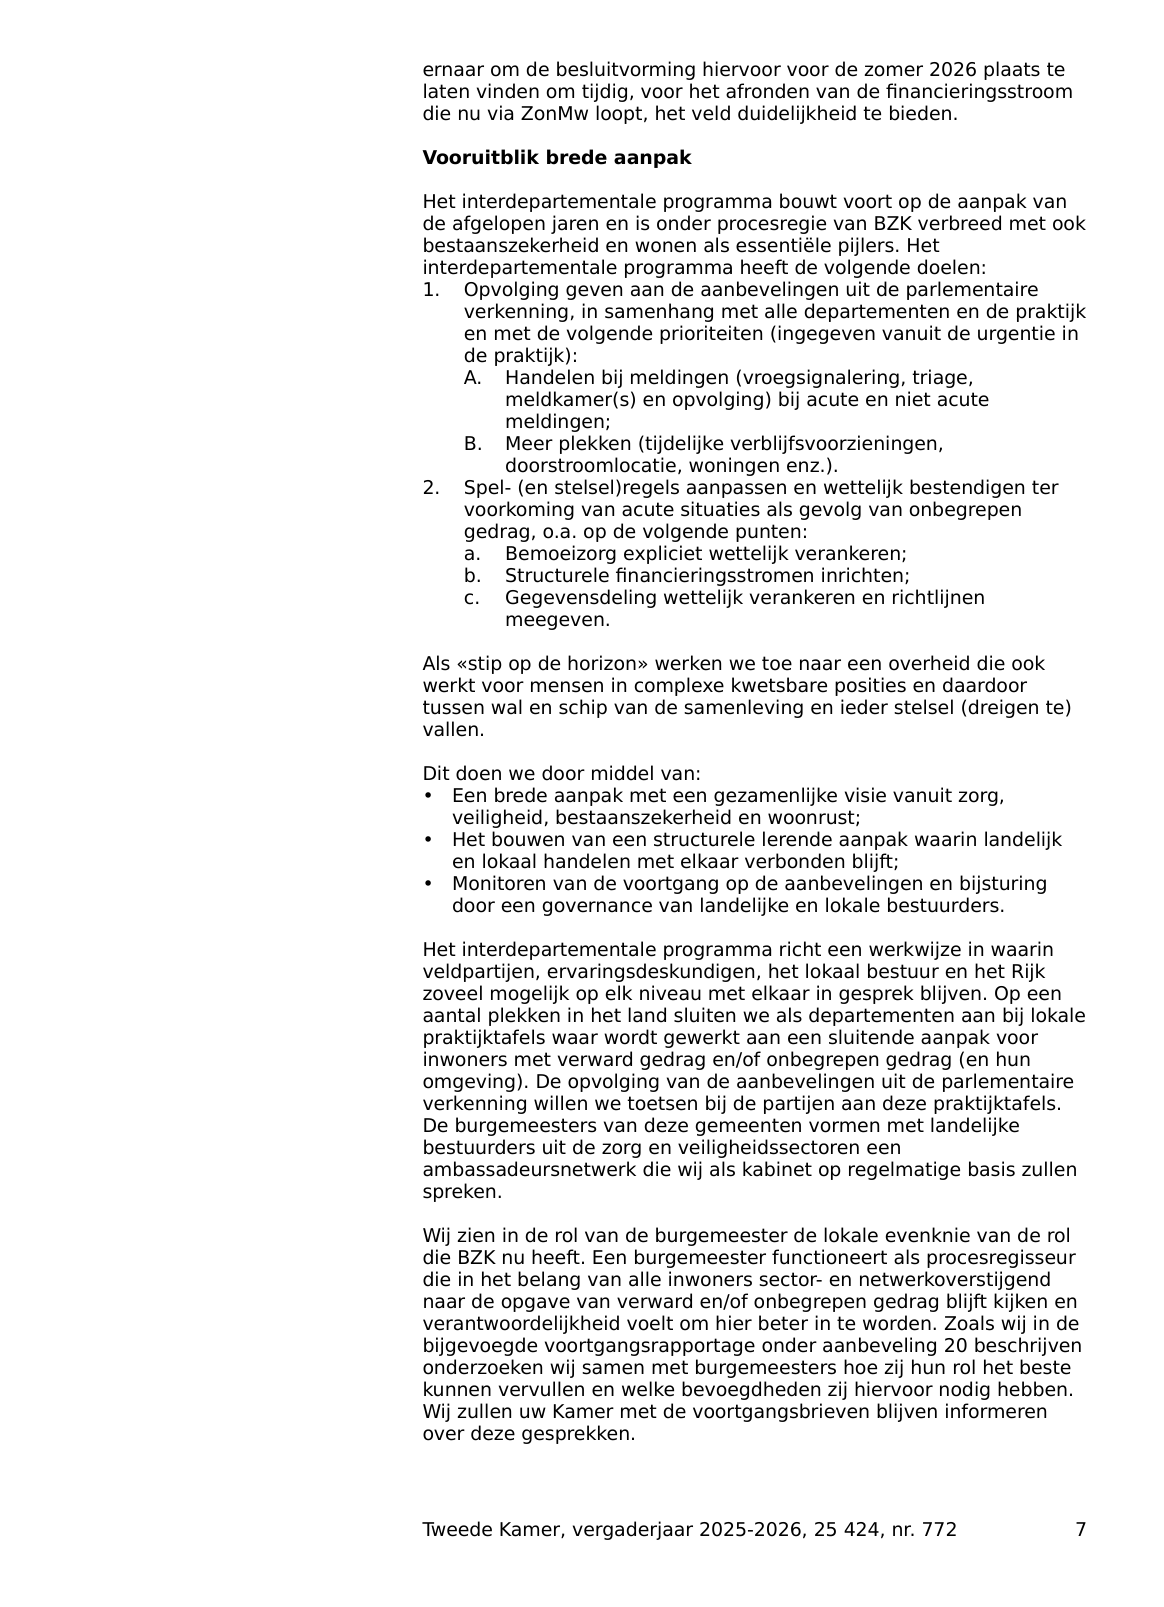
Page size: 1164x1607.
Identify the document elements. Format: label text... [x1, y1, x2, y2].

text a. Bemoeizorg expliciet wettelijk verankeren; [464, 543, 1087, 565]
subtitle Vooruitblik brede aanpak [422, 147, 1087, 169]
text A. Handelen bij meldingen (vroegsignalering, triage, meldkamer(s) en opvolging) bij acute en niet acute meldingen; [464, 367, 1087, 433]
text Dit doen we door middel van: [422, 763, 1087, 785]
text c. Gegevensdeling wettelijk verankeren en richtlijnen meegeven. [464, 587, 1087, 631]
text Wij zien in de rol van de burgemeester de lokale evenknie van de rol die BZK nu heeft. Een burgemeester functioneert als procesregisseur die in het belang van alle inwoners sector- en netwerkoverstijgend naar de opgave van verward en/of onbegrepen gedrag blijft kijken en verantwoordelijkheid voelt om hier beter in te worden. Zoals wij in de bijgevoegde voortgangsrapportage onder aanbeveling 20 beschrijven onderzoeken wij samen met burgemeesters hoe zij hun rol het beste kunnen vervullen en welke bevoegdheden zij hiervoor nodig hebben. Wij zullen uw Kamer met de voortgangsbrieven blijven informeren over deze gesprekken. [422, 1225, 1087, 1445]
text b. Structurele financieringsstromen inrichten; [464, 565, 1087, 587]
text Als «stip op de horizon» werken we toe naar een overheid die ook werkt voor mensen in complexe kwetsbare posities en daardoor tussen wal en schip van de samenleving en ieder stelsel (dreigen te) vallen. [422, 653, 1087, 741]
text Het interdepartementale programma richt een werkwijze in waarin veldpartijen, ervaringsdeskundigen, het lokaal bestuur en het Rijk zoveel mogelijk op elk niveau met elkaar in gesprek blijven. Op een aantal plekken in het land sluiten we als departementen aan bij lokale praktijktafels waar wordt gewerkt aan een sluitende aanpak voor inwoners met verward gedrag en/of onbegrepen gedrag (en hun omgeving). De opvolging van de aanbevelingen uit de parlementaire verkenning willen we toetsen bij de partijen aan deze praktijktafels. De burgemeesters van deze gemeenten vormen met landelijke bestuurders uit de zorg en veiligheidssectoren een ambassadeursnetwerk die wij als kabinet op regelmatige basis zullen spreken. [422, 939, 1087, 1203]
text ernaar om de besluitvorming hiervoor voor de zomer 2026 plaats te laten vinden om tijdig, voor het afronden van de financieringsstroom die nu via ZonMw loopt, het veld duidelijkheid te bieden. [422, 59, 1087, 125]
text • Een brede aanpak met een gezamenlijke visie vanuit zorg, veiligheid, bestaanszekerheid en woonrust; [422, 785, 1087, 829]
text • Het bouwen van een structurele lerende aanpak waarin landelijk en lokaal handelen met elkaar verbonden blijft; [422, 829, 1087, 873]
text 2. Spel- (en stelsel)regels aanpassen en wettelijk bestendigen ter voorkoming van acute situaties als gevolg van onbegrepen gedrag, o.a. op de volgende punten: [422, 477, 1087, 543]
text • Monitoren van de voortgang op de aanbevelingen en bijsturing door een governance van landelijke en lokale bestuurders. [422, 873, 1087, 917]
text 1. Opvolging geven aan de aanbevelingen uit de parlementaire verkenning, in samenhang met alle departementen en de praktijk en met de volgende prioriteiten (ingegeven vanuit de urgentie in de praktijk): [422, 279, 1087, 367]
text B. Meer plekken (tijdelijke verblijfsvoorzieningen, doorstroomlocatie, woningen enz.). [464, 433, 1087, 477]
text Het interdepartementale programma bouwt voort op de aanpak van de afgelopen jaren en is onder procesregie van BZK verbreed met ook bestaanszekerheid en wonen als essentiële pijlers. Het interdepartementale programma heeft de volgende doelen: [422, 191, 1087, 279]
